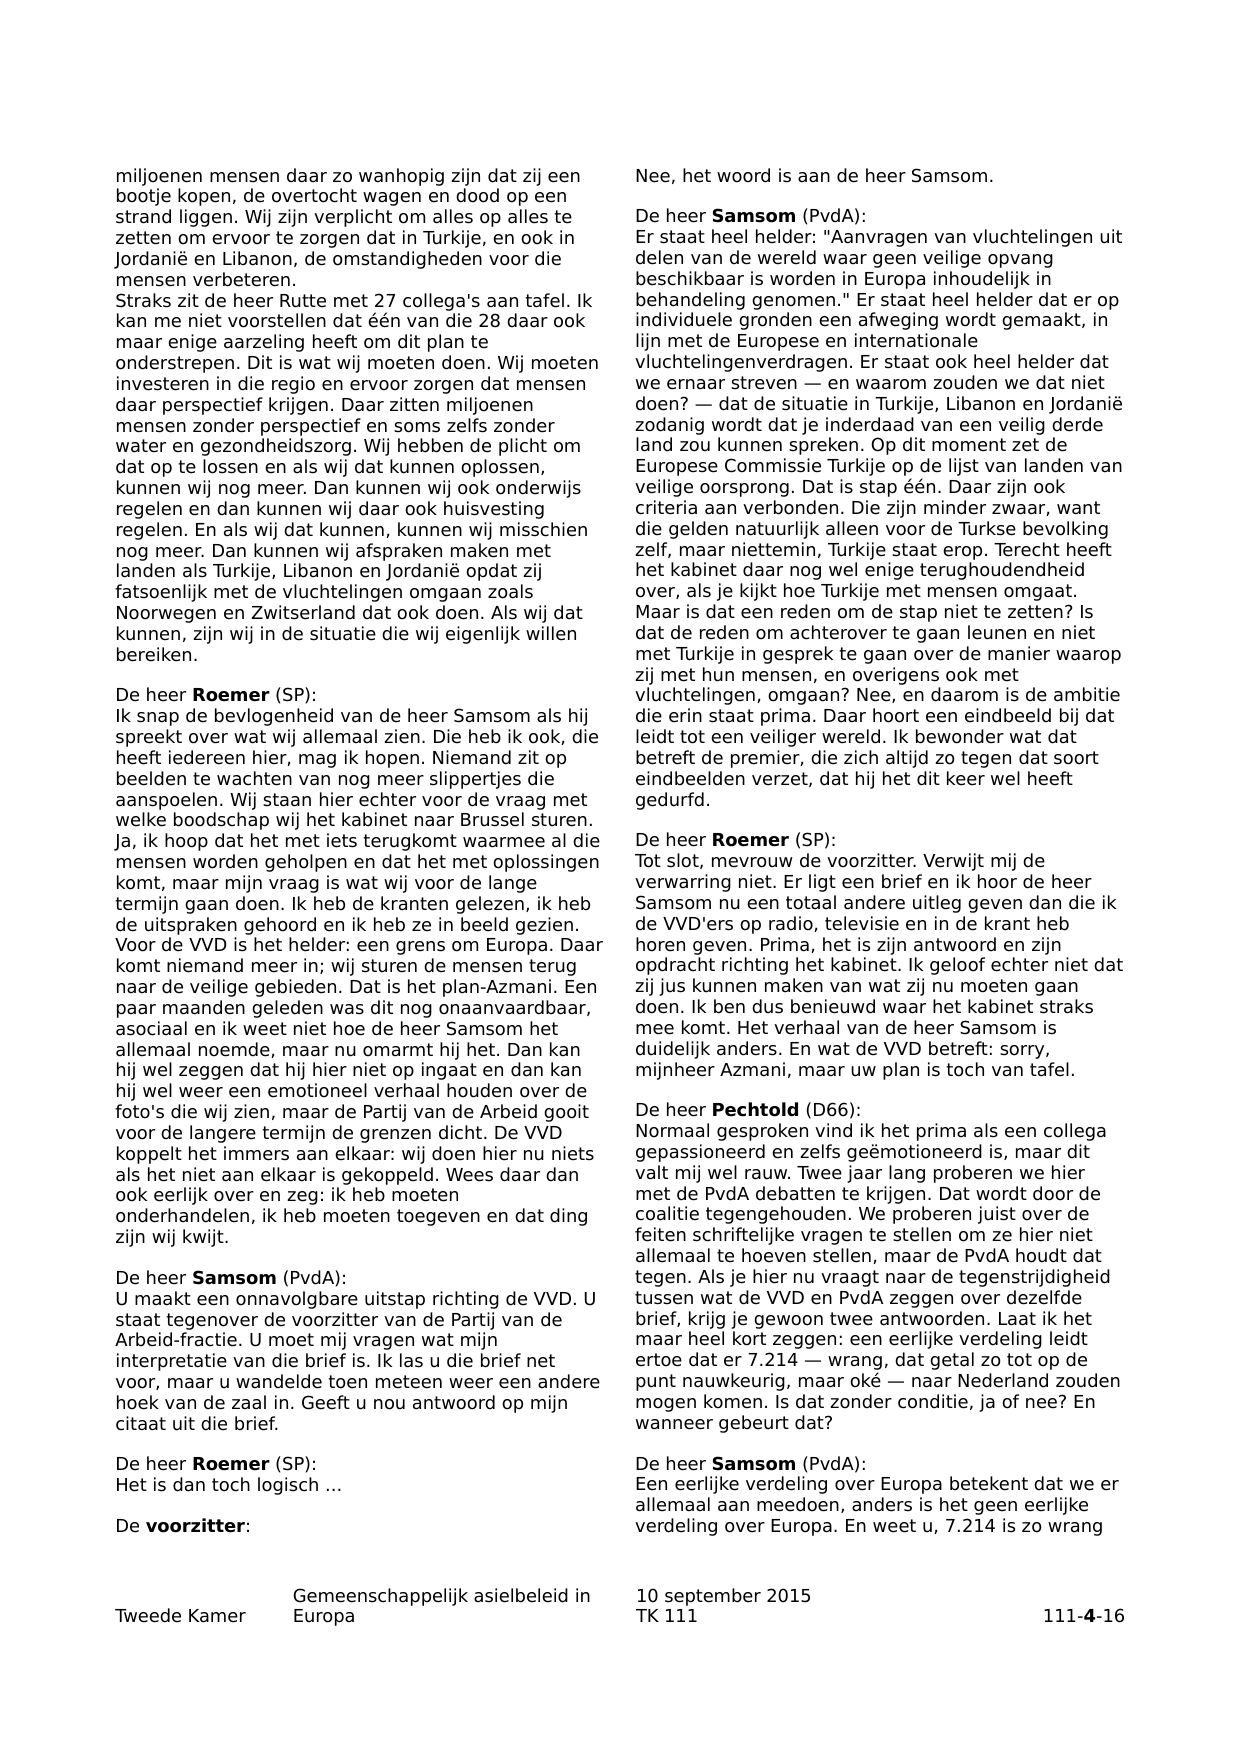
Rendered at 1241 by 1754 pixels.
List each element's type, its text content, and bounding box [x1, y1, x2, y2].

text miljoenen mensen daar zo wanhopig zijn dat zij een bootje kopen, de overtocht wagen en dood op een strand liggen. Wij zijn verplicht om alles op alles te zetten om ervoor te zorgen dat in Turkije, en ook in Jordanië en Libanon, de omstandigheden voor die mensen verbeteren. [115, 165, 605, 290]
text Tot slot, mevrouw de voorzitter. Verwijt mij de verwarring niet. Er ligt een brief en ik hoor de heer Samsom nu een totaal andere uitleg geven dan die ik de VVD'ers op radio, televisie en in de krant heb horen geven. Prima, het is zijn antwoord en zijn opdracht richting het kabinet. Ik geloof echter niet dat zij jus kunnen maken van wat zij nu moeten gaan doen. Ik ben dus benieuwd waar het kabinet straks mee komt. Het verhaal van de heer Samsom is duidelijk anders. En wat de VVD betreft: sorry, mijnheer Azmani, maar uw plan is toch van tafel. [635, 851, 1125, 1080]
text De heer Pechtold (D66): [635, 1100, 1125, 1121]
text Een eerlijke verdeling over Europa betekent dat we er allemaal aan meedoen, anders is het geen eerlijke verdeling over Europa. En weet u, 7.214 is zo wrang [635, 1474, 1125, 1537]
text De heer Samsom (PvdA): [635, 206, 1125, 227]
text U maakt een onnavolgbare uitstap richting de VVD. U staat tegenover de voorzitter van de Partij van de Arbeid-fractie. U moet mij vragen wat mijn interpretatie van die brief is. Ik las u die brief net voor, maar u wandelde toen meteen weer een andere hoek van de zaal in. Geeft u nou antwoord op mijn citaat uit die brief. [115, 1288, 605, 1434]
text Ik snap de bevlogenheid van de heer Samsom als hij spreekt over wat wij allemaal zien. Die heb ik ook, die heeft iedereen hier, mag ik hopen. Niemand zit op beelden te wachten van nog meer slippertjes die aanspoelen. Wij staan hier echter voor de vraag met welke boodschap wij het kabinet naar Brussel sturen. Ja, ik hoop dat het met iets terugkomt waarmee al die mensen worden geholpen en dat het met oplossingen komt, maar mijn vraag is wat wij voor de lange termijn gaan doen. Ik heb de kranten gelezen, ik heb de uitspraken gehoord en ik heb ze in beeld gezien. Voor de VVD is het helder: een grens om Europa. Daar komt niemand meer in; wij sturen de mensen terug naar de veilige gebieden. Dat is het plan-Azmani. Een paar maanden geleden was dit nog onaanvaardbaar, asociaal en ik weet niet hoe de heer Samsom het allemaal noemde, maar nu omarmt hij het. Dan kan hij wel zeggen dat hij hier niet op ingaat en dan kan hij wel weer een emotioneel verhaal houden over de foto's die wij zien, maar de Partij van de Arbeid gooit voor de langere termijn de grenzen dicht. De VVD koppelt het immers aan elkaar: wij doen hier nu niets als het niet aan elkaar is gekoppeld. Wees daar dan ook eerlijk over en zeg: ik heb moeten onderhandelen, ik heb moeten toegeven en dat ding zijn wij kwijt. [115, 706, 605, 1248]
text Straks zit de heer Rutte met 27 collega's aan tafel. Ik kan me niet voorstellen dat één van die 28 daar ook maar enige aarzeling heeft om dit plan te onderstrepen. Dit is wat wij moeten doen. Wij moeten investeren in die regio en ervoor zorgen dat mensen daar perspectief krijgen. Daar zitten miljoenen mensen zonder perspectief en soms zelfs zonder water en gezondheidszorg. Wij hebben de plicht om dat op te lossen en als wij dat kunnen oplossen, kunnen wij nog meer. Dan kunnen wij ook onderwijs regelen en dan kunnen wij daar ook huisvesting regelen. En als wij dat kunnen, kunnen wij misschien nog meer. Dan kunnen wij afspraken maken met landen als Turkije, Libanon en Jordanië opdat zij fatsoenlijk met de vluchtelingen omgaan zoals Noorwegen en Zwitserland dat ook doen. Als wij dat kunnen, zijn wij in de situatie die wij eigenlijk willen bereiken. [115, 290, 605, 665]
text De heer Samsom (PvdA): [635, 1453, 1125, 1474]
text De heer Roemer (SP): [635, 830, 1125, 851]
text De heer Samsom (PvdA): [115, 1268, 605, 1288]
text Er staat heel helder: "Aanvragen van vluchtelingen uit delen van de wereld waar geen veilige opvang beschikbaar is worden in Europa inhoudelijk in behandeling genomen." Er staat heel helder dat er op individuele gronden een afweging wordt gemaakt, in lijn met de Europese en internationale vluchtelingenverdragen. Er staat ook heel helder dat we ernaar streven — en waarom zouden we dat niet doen? — dat de situatie in Turkije, Libanon en Jordanië zodanig wordt dat je inderdaad van een veilig derde land zou kunnen spreken. Op dit moment zet de Europese Commissie Turkije op de lijst van landen van veilige oorsprong. Dat is stap één. Daar zijn ook criteria aan verbonden. Die zijn minder zwaar, want die gelden natuurlijk alleen voor de Turkse bevolking zelf, maar niettemin, Turkije staat erop. Terecht heeft het kabinet daar nog wel enige terughoudendheid over, als je kijkt hoe Turkije met mensen omgaat. Maar is dat een reden om de stap niet te zetten? Is dat de reden om achterover te gaan leunen en niet met Turkije in gesprek te gaan over de manier waarop zij met hun mensen, en overigens ook met vluchtelingen, omgaan? Nee, en daarom is de ambitie die erin staat prima. Daar hoort een eindbeeld bij dat leidt tot een veiliger wereld. Ik bewonder wat dat betreft de premier, die zich altijd zo tegen dat soort eindbeelden verzet, dat hij het dit keer wel heeft gedurfd. [635, 227, 1125, 810]
text De heer Roemer (SP): [115, 1454, 605, 1475]
text Normaal gesproken vind ik het prima als een collega gepassioneerd en zelfs geëmotioneerd is, maar dit valt mij wel rauw. Twee jaar lang proberen we hier met de PvdA debatten te krijgen. Dat wordt door de coalitie tegengehouden. We proberen juist over de feiten schriftelijke vragen te stellen om ze hier niet allemaal te hoeven stellen, maar de PvdA houdt dat tegen. Als je hier nu vraagt naar de tegenstrijdigheid tussen wat de VVD en PvdA zeggen over dezelfde brief, krijg je gewoon twee antwoorden. Laat ik het maar heel kort zeggen: een eerlijke verdeling leidt ertoe dat er 7.214 — wrang, dat getal zo tot op de punt nauwkeurig, maar oké — naar Nederland zouden mogen komen. Is dat zonder conditie, ja of nee? En wanneer gebeurt dat? [635, 1121, 1125, 1433]
text Het is dan toch logisch ... [115, 1475, 605, 1496]
text Nee, het woord is aan de heer Samsom. [635, 165, 1125, 186]
text De voorzitter: [115, 1516, 605, 1537]
text De heer Roemer (SP): [115, 685, 605, 706]
